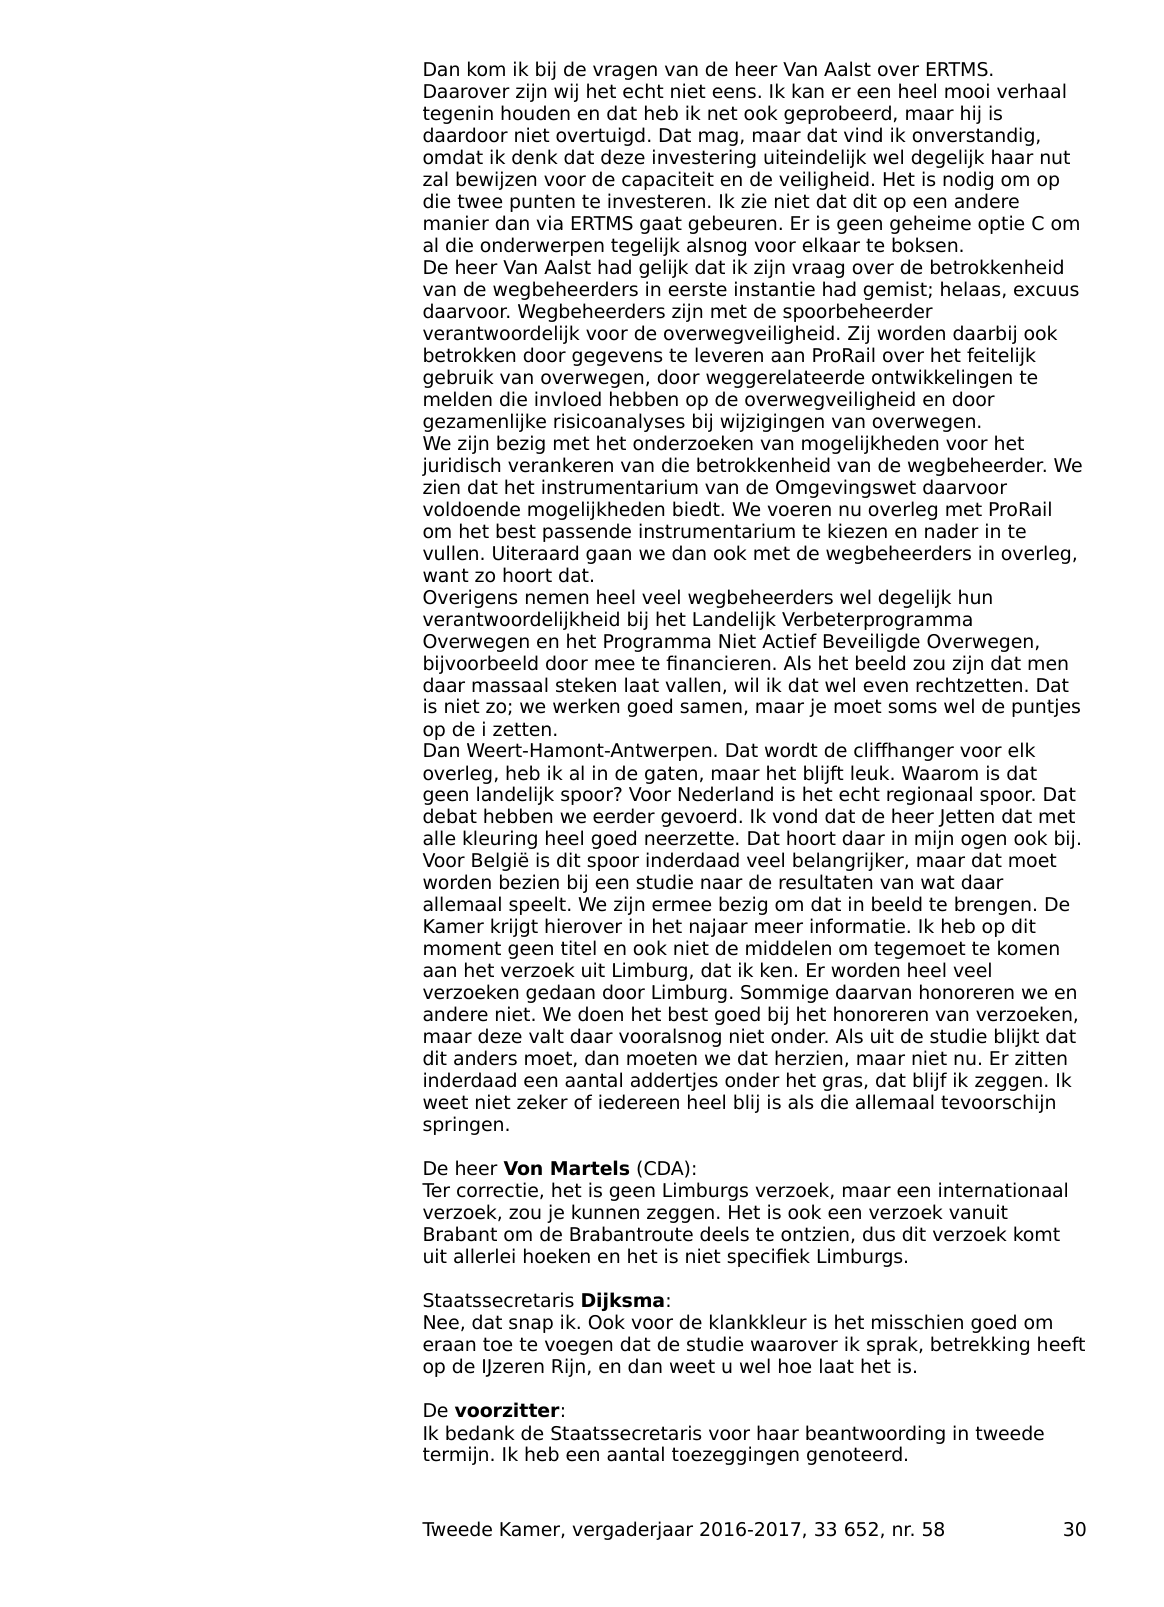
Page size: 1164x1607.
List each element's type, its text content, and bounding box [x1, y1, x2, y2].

text Dan kom ik bij de vragen van de heer Van Aalst over ERTMS. Daarover zijn wij het echt niet eens. Ik kan er een heel mooi verhaal tegenin houden en dat heb ik net ook geprobeerd, maar hij is daardoor niet overtuigd. Dat mag, maar dat vind ik onverstandig, omdat ik denk dat deze investering uiteindelijk wel degelijk haar nut zal bewijzen voor de capaciteit en de veiligheid. Het is nodig om op die twee punten te investeren. Ik zie niet dat dit op een andere manier dan via ERTMS gaat gebeuren. Er is geen geheime optie C om al die onderwerpen tegelijk alsnog voor elkaar te boksen. [422, 59, 1087, 257]
text De voorzitter: [422, 1400, 1087, 1422]
text We zijn bezig met het onderzoeken van mogelijkheden voor het juridisch verankeren van die betrokkenheid van de wegbeheerder. We zien dat het instrumentarium van de Omgevingswet daarvoor voldoende mogelijkheden biedt. We voeren nu overleg met ProRail om het best passende instrumentarium te kiezen en nader in te vullen. Uiteraard gaan we dan ook met de wegbeheerders in overleg, want zo hoort dat. [422, 433, 1087, 587]
text De heer Von Martels (CDA): [422, 1158, 1087, 1180]
text Nee, dat snap ik. Ook voor de klankkleur is het misschien goed om eraan toe te voegen dat de studie waarover ik sprak, betrekking heeft op de IJzeren Rijn, en dan weet u wel hoe laat het is. [422, 1312, 1087, 1378]
text Dan Weert-Hamont-Antwerpen. Dat wordt de cliffhanger voor elk overleg, heb ik al in de gaten, maar het blijft leuk. Waarom is dat geen landelijk spoor? Voor Nederland is het echt regionaal spoor. Dat debat hebben we eerder gevoerd. Ik vond dat de heer Jetten dat met alle kleuring heel goed neerzette. Dat hoort daar in mijn ogen ook bij. Voor België is dit spoor inderdaad veel belangrijker, maar dat moet worden bezien bij een studie naar de resultaten van wat daar allemaal speelt. We zijn ermee bezig om dat in beeld te brengen. De Kamer krijgt hierover in het najaar meer informatie. Ik heb op dit moment geen titel en ook niet de middelen om tegemoet te komen aan het verzoek uit Limburg, dat ik ken. Er worden heel veel verzoeken gedaan door Limburg. Sommige daarvan honoreren we en andere niet. We doen het best goed bij het honoreren van verzoeken, maar deze valt daar vooralsnog niet onder. Als uit de studie blijkt dat dit anders moet, dan moeten we dat herzien, maar niet nu. Er zitten inderdaad een aantal addertjes onder het gras, dat blijf ik zeggen. Ik weet niet zeker of iedereen heel blij is als die allemaal tevoorschijn springen. [422, 740, 1087, 1136]
text Staatssecretaris Dijksma: [422, 1290, 1087, 1312]
text Ter correctie, het is geen Limburgs verzoek, maar een internationaal verzoek, zou je kunnen zeggen. Het is ook een verzoek vanuit Brabant om de Brabantroute deels te ontzien, dus dit verzoek komt uit allerlei hoeken en het is niet specifiek Limburgs. [422, 1180, 1087, 1268]
text Overigens nemen heel veel wegbeheerders wel degelijk hun verantwoordelijkheid bij het Landelijk Verbeterprogramma Overwegen en het Programma Niet Actief Beveiligde Overwegen, bijvoorbeeld door mee te financieren. Als het beeld zou zijn dat men daar massaal steken laat vallen, wil ik dat wel even rechtzetten. Dat is niet zo; we werken goed samen, maar je moet soms wel de puntjes op de i zetten. [422, 587, 1087, 740]
text De heer Van Aalst had gelijk dat ik zijn vraag over de betrokkenheid van de wegbeheerders in eerste instantie had gemist; helaas, excuus daarvoor. Wegbeheerders zijn met de spoorbeheerder verantwoordelijk voor de overwegveiligheid. Zij worden daarbij ook betrokken door gegevens te leveren aan ProRail over het feitelijk gebruik van overwegen, door weggerelateerde ontwikkelingen te melden die invloed hebben op de overwegveiligheid en door gezamenlijke risicoanalyses bij wijzigingen van overwegen. [422, 257, 1087, 433]
text Ik bedank de Staatssecretaris voor haar beantwoording in tweede termijn. Ik heb een aantal toezeggingen genoteerd. [422, 1422, 1087, 1466]
